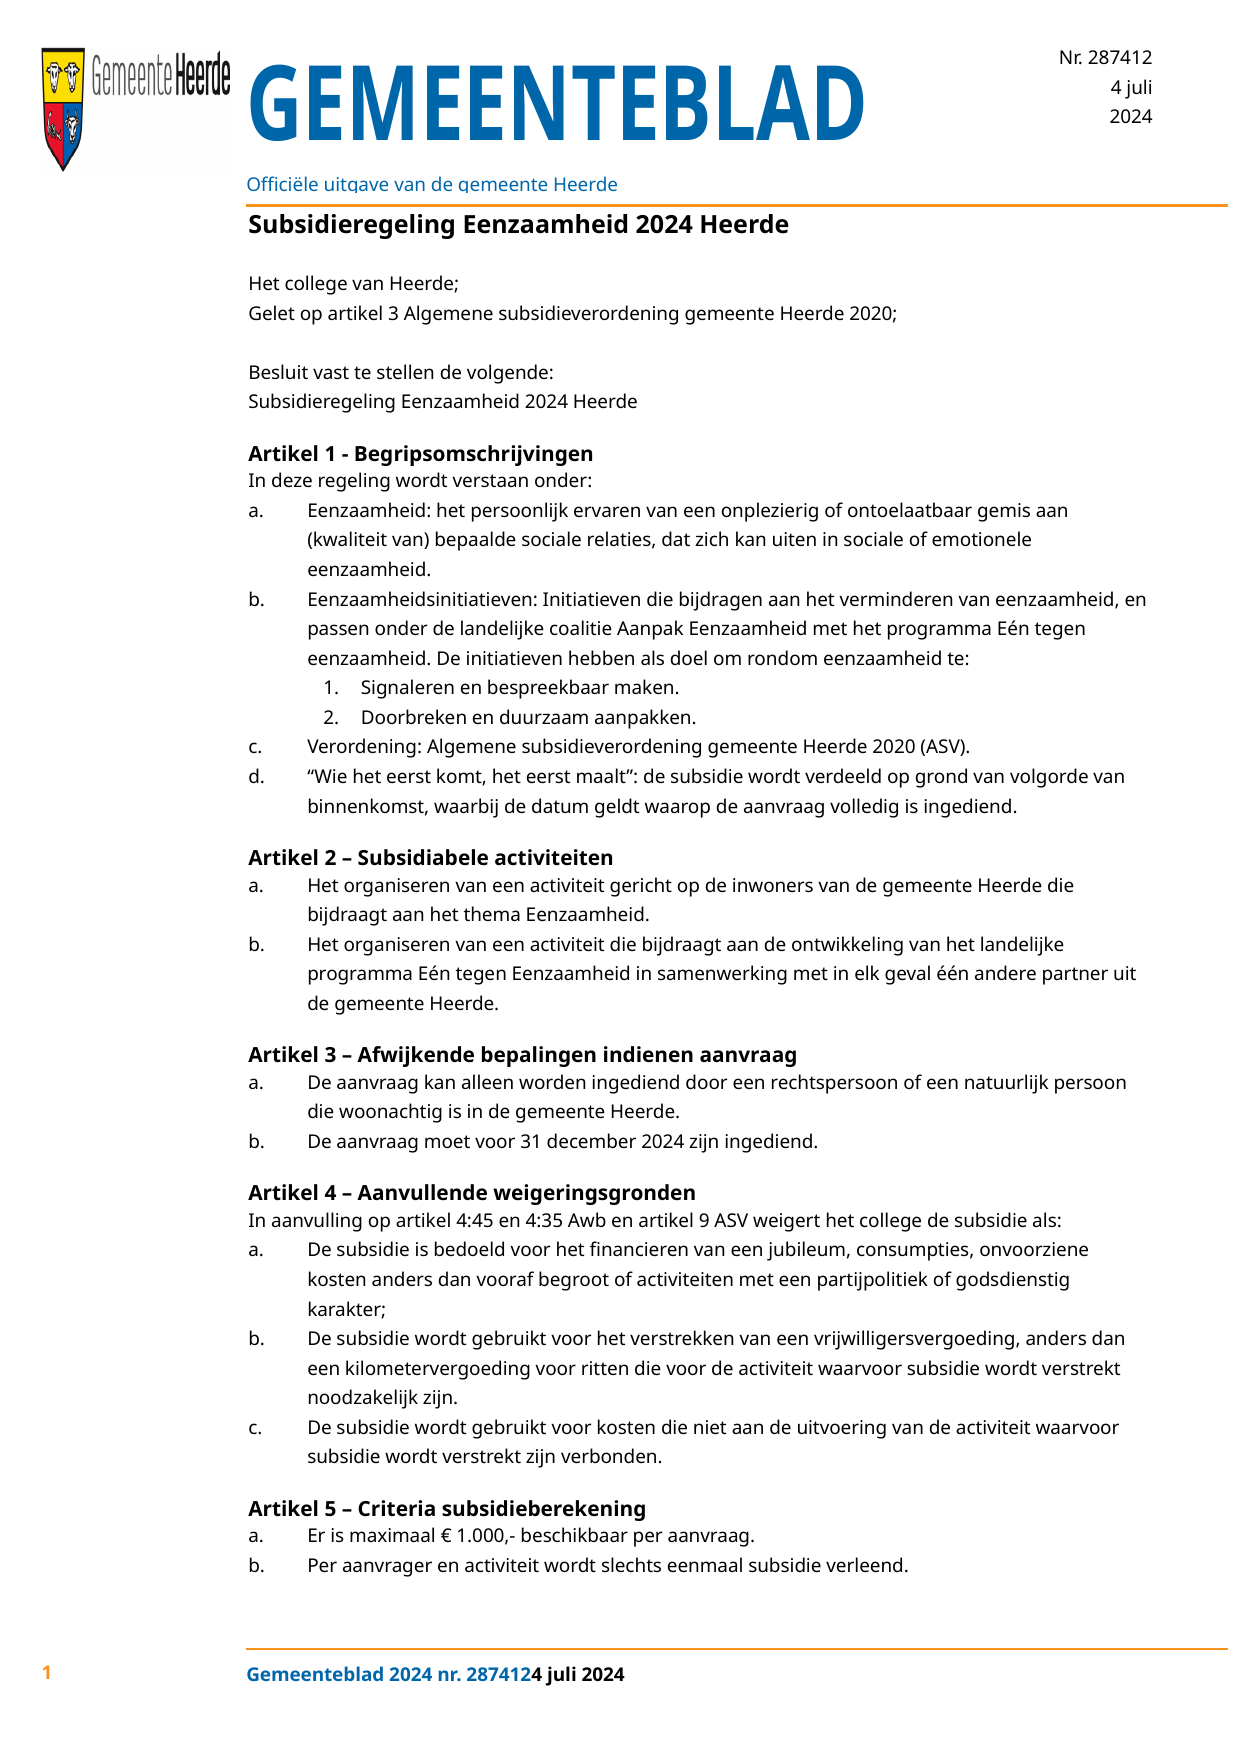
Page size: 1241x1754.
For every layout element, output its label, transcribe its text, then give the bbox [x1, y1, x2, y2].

text Gelet op artikel 3 Algemene subsidieverordening gemeente Heerde 2020; [248, 300, 1152, 326]
list Het organiseren van een activiteit gericht op de inwoners van de gemeente Heerde die bijdraagt aan het thema Eenzaamheid. [248, 872, 1152, 927]
list Eenzaamheid: het persoonlijk ervaren van een onplezierig of ontoelaatbaar gemis aan (kwaliteit van) bepaalde sociale relaties, dat zich kan uiten in sociale of emotionele eenzaamheid. [248, 497, 1152, 582]
list Verordening: Algemene subsidieverordening gemeente Heerde 2020 (ASV). [248, 734, 1152, 759]
list Het organiseren van een activiteit die bijdraagt aan de ontwikkeling van het landelijke programma Eén tegen Eenzaamheid in samenwerking met in elk geval één andere partner uit de gemeente Heerde. [248, 931, 1152, 1016]
text Subsidieregeling Eenzaamheid 2024 Heerde [248, 207, 1152, 241]
list De subsidie is bedoeld voor het financieren van een jubileum, consumpties, onvoorziene kosten anders dan vooraf begroot of activiteiten met een partijpolitiek of godsdienstig karakter; [248, 1237, 1152, 1321]
text Het college van Heerde; [248, 270, 1152, 296]
list Er is maximaal € 1.000,- beschikbaar per aanvraag. [248, 1522, 1152, 1548]
text In deze regeling wordt verstaan onder: [248, 467, 1152, 493]
text Artikel 2 – Subsidiabele activiteiten [248, 843, 1152, 872]
text Artikel 3 – Afwijkende bepalingen indienen aanvraag [248, 1041, 1152, 1069]
text Subsidieregeling Eenzaamheid 2024 Heerde [248, 389, 1152, 414]
list Eenzaamheidsinitiatieven: Initiatieven die bijdragen aan het verminderen van eenzaamheid, en passen onder de landelijke coalitie Aanpak Eenzaamheid met het programma Eén tegen eenzaamheid. De initiatieven hebben als doel om rondom eenzaamheid te: [248, 586, 1152, 671]
text Artikel 1 - Begripsomschrijvingen [248, 439, 1152, 467]
picture [41, 47, 231, 172]
list De subsidie wordt gebruikt voor kosten die niet aan de uitvoering van de activiteit waarvoor subsidie wordt verstrekt zijn verbonden. [248, 1414, 1152, 1469]
list Per aanvrager en activiteit wordt slechts eenmaal subsidie verleend. [248, 1552, 1152, 1578]
list De aanvraag moet voor 31 december 2024 zijn ingediend. [248, 1128, 1152, 1154]
list Signaleren en bespreekbaar maken. [323, 674, 1152, 700]
text Besluit vast te stellen de volgende: [248, 359, 1152, 385]
text Artikel 5 – Criteria subsidieberekening [248, 1494, 1152, 1522]
list “Wie het eerst komt, het eerst maalt”: de subsidie wordt verdeeld op grond van volgorde van binnenkomst, waarbij de datum geldt waarop de aanvraag volledig is ingediend. [248, 763, 1152, 819]
text Artikel 4 – Aanvullende weigeringsgronden [248, 1178, 1152, 1207]
text In aanvulling op artikel 4:45 en 4:35 Awb en artikel 9 ASV weigert het college de subsidie als: [248, 1207, 1152, 1233]
list De subsidie wordt gebruikt voor het verstrekken van een vrijwilligersvergoeding, anders dan een kilometervergoeding voor ritten die voor de activiteit waarvoor subsidie wordt verstrekt noodzakelijk zijn. [248, 1325, 1152, 1410]
list Doorbreken en duurzaam aanpakken. [323, 704, 1152, 730]
list De aanvraag kan alleen worden ingediend door een rechtspersoon of een natuurlijk persoon die woonachtig is in de gemeente Heerde. [248, 1069, 1152, 1124]
